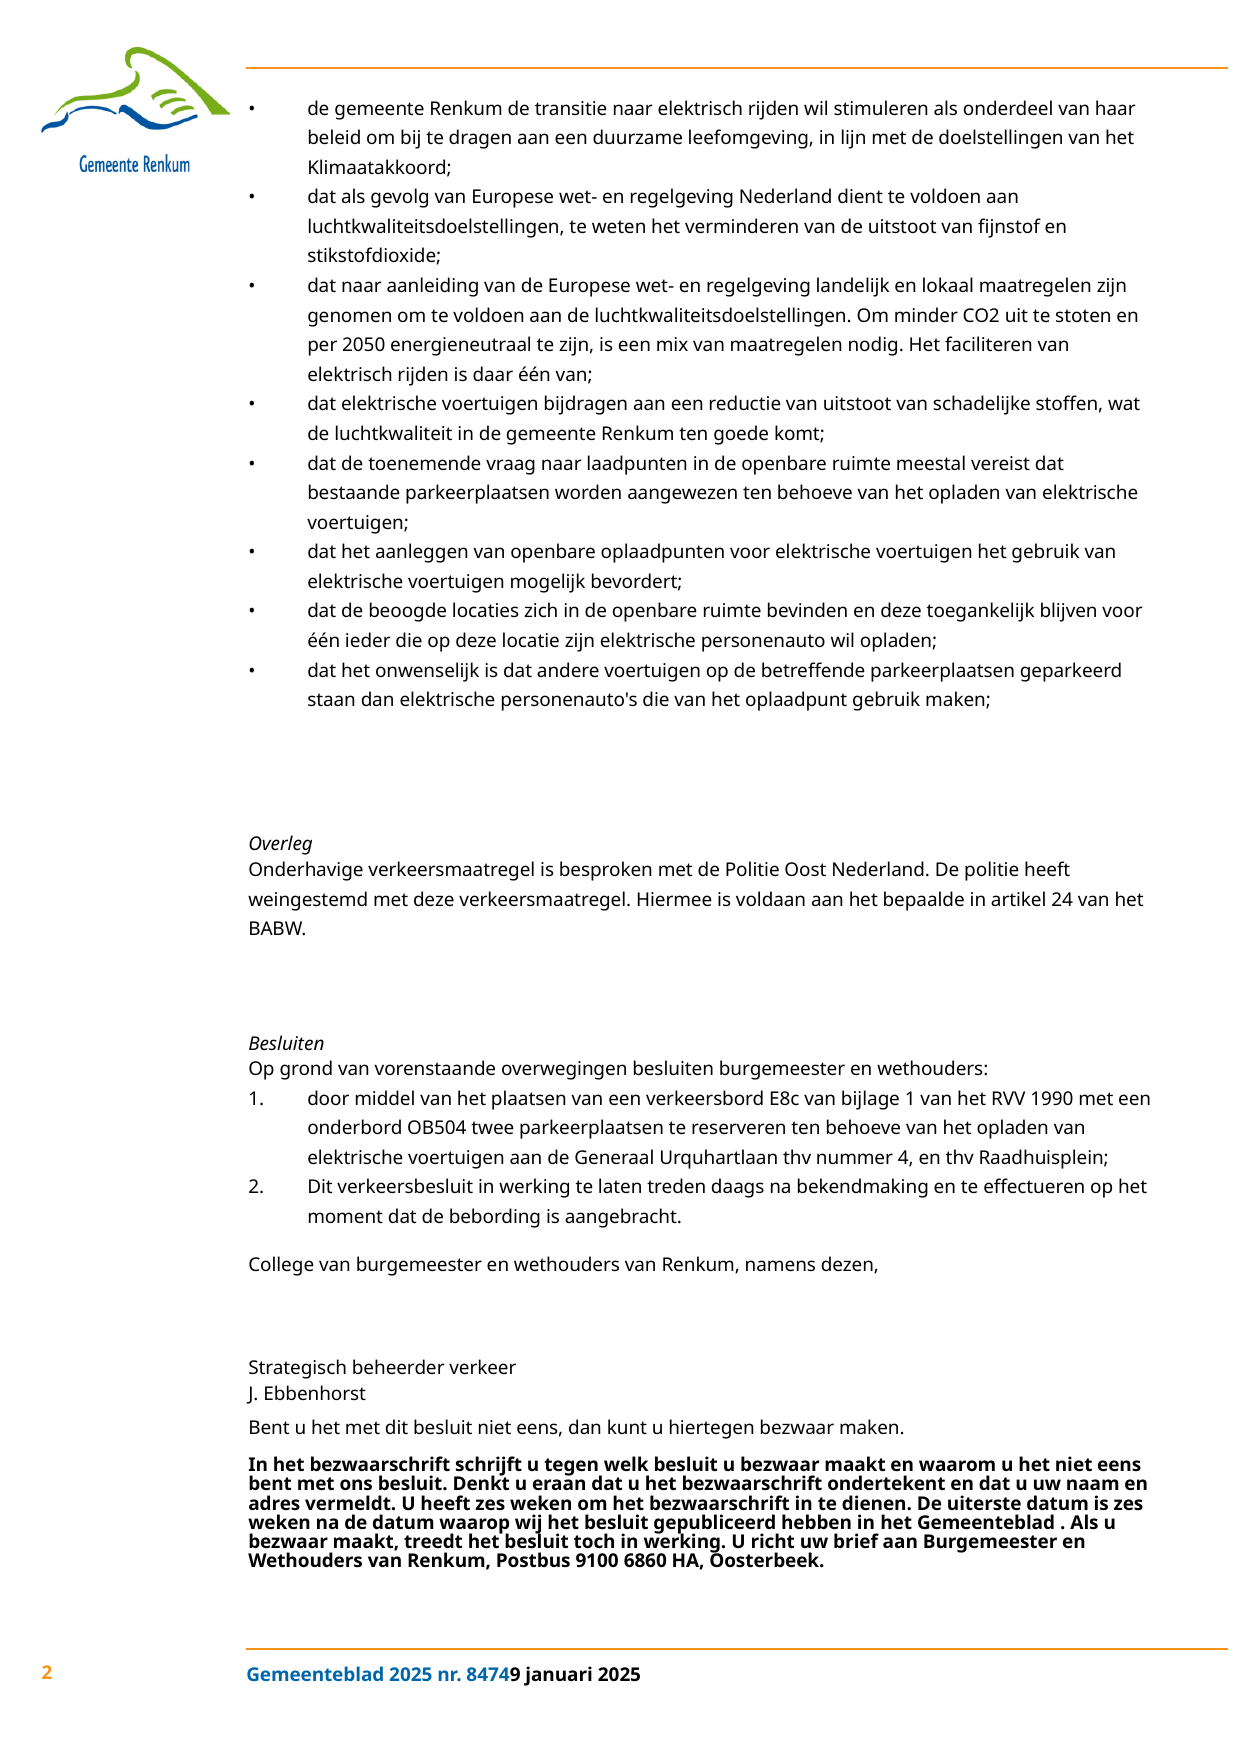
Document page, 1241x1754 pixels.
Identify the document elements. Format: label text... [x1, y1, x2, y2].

text Onderhavige verkeersmaatregel is besproken met de Politie Oost Nederland. De politie heeft weingestemd met deze verkeersmaatregel. Hiermee is voldaan aan het bepaalde in artikel 24 van het BABW. [248, 856, 1152, 941]
text Overleg [248, 830, 1152, 856]
text Besluiten [248, 1030, 1152, 1055]
text In het bezwaarschrift schrijft u tegen welk besluit u bezwaar maakt en waarom u het niet eens bent met ons besluit. Denkt u eraan dat u het bezwaarschrift ondertekent en dat u uw naam en adres vermeldt. U heeft zes weken om het bezwaarschrift in te dienen. De uiterste datum is zes weken na de datum waarop wij het besluit gepubliceerd hebben in het Gemeenteblad . Als u bezwaar maakt, treedt het besluit toch in werking. U richt uw brief aan Burgemeester en Wethouders van Renkum, Postbus 9100 6860 HA, Oosterbeek. [248, 1456, 1152, 1572]
list dat het onwenselijk is dat andere voertuigen op de betreffende parkeerplaatsen geparkeerd staan dan elektrische personenauto's die van het oplaadpunt gebruik maken; [248, 657, 1152, 712]
text Op grond van vorenstaande overwegingen besluiten burgemeester en wethouders: [248, 1055, 1152, 1081]
list dat de beoogde locaties zich in de openbare ruimte bevinden en deze toegankelijk blijven voor één ieder die op deze locatie zijn elektrische personenauto wil opladen; [248, 598, 1152, 653]
list door middel van het plaatsen van een verkeersbord E8c van bijlage 1 van het RVV 1990 met een onderbord OB504 twee parkeerplaatsen te reserveren ten behoeve van het opladen van elektrische voertuigen aan de Generaal Urquhartlaan thv nummer 4, en thv Raadhuisplein; [248, 1085, 1152, 1170]
list dat als gevolg van Europese wet- en regelgeving Nederland dient te voldoen aan luchtkwaliteitsdoelstellingen, te weten het verminderen van de uitstoot van fijnstof en stikstofdioxide; [248, 183, 1152, 268]
list dat het aanleggen van openbare oplaadpunten voor elektrische voertuigen het gebruik van elektrische voertuigen mogelijk bevordert; [248, 538, 1152, 594]
text Strategisch beheerder verkeer [248, 1354, 1152, 1380]
list dat elektrische voertuigen bijdragen aan een reductie van uitstoot van schadelijke stoffen, wat de luchtkwaliteit in de gemeente Renkum ten goede komt; [248, 391, 1152, 446]
text College van burgemeester en wethouders van Renkum, namens dezen, [248, 1251, 1152, 1277]
list de gemeente Renkum de transitie naar elektrisch rijden wil stimuleren als onderdeel van haar beleid om bij te dragen aan een duurzame leefomgeving, in lijn met de doelstellingen van het Klimaatakkoord; [248, 95, 1152, 180]
list dat naar aanleiding van de Europese wet- en regelgeving landelijk en lokaal maatregelen zijn genomen om te voldoen aan de luchtkwaliteitsdoelstellingen. Om minder CO2 uit te stoten en per 2050 energieneutraal te zijn, is een mix van maatregelen nodig. Het faciliteren van elektrisch rijden is daar één van; [248, 272, 1152, 387]
list Dit verkeersbesluit in werking te laten treden daags na bekendmaking en te effectueren op het moment dat de bebording is aangebracht. [248, 1174, 1152, 1229]
text J. Ebbenhorst [248, 1380, 1152, 1406]
text Bent u het met dit besluit niet eens, dan kunt u hiertegen bezwaar maken. [248, 1419, 1152, 1438]
picture [41, 47, 231, 172]
list dat de toenemende vraag naar laadpunten in de openbare ruimte meestal vereist dat bestaande parkeerplaatsen worden aangewezen ten behoeve van het opladen van elektrische voertuigen; [248, 450, 1152, 535]
